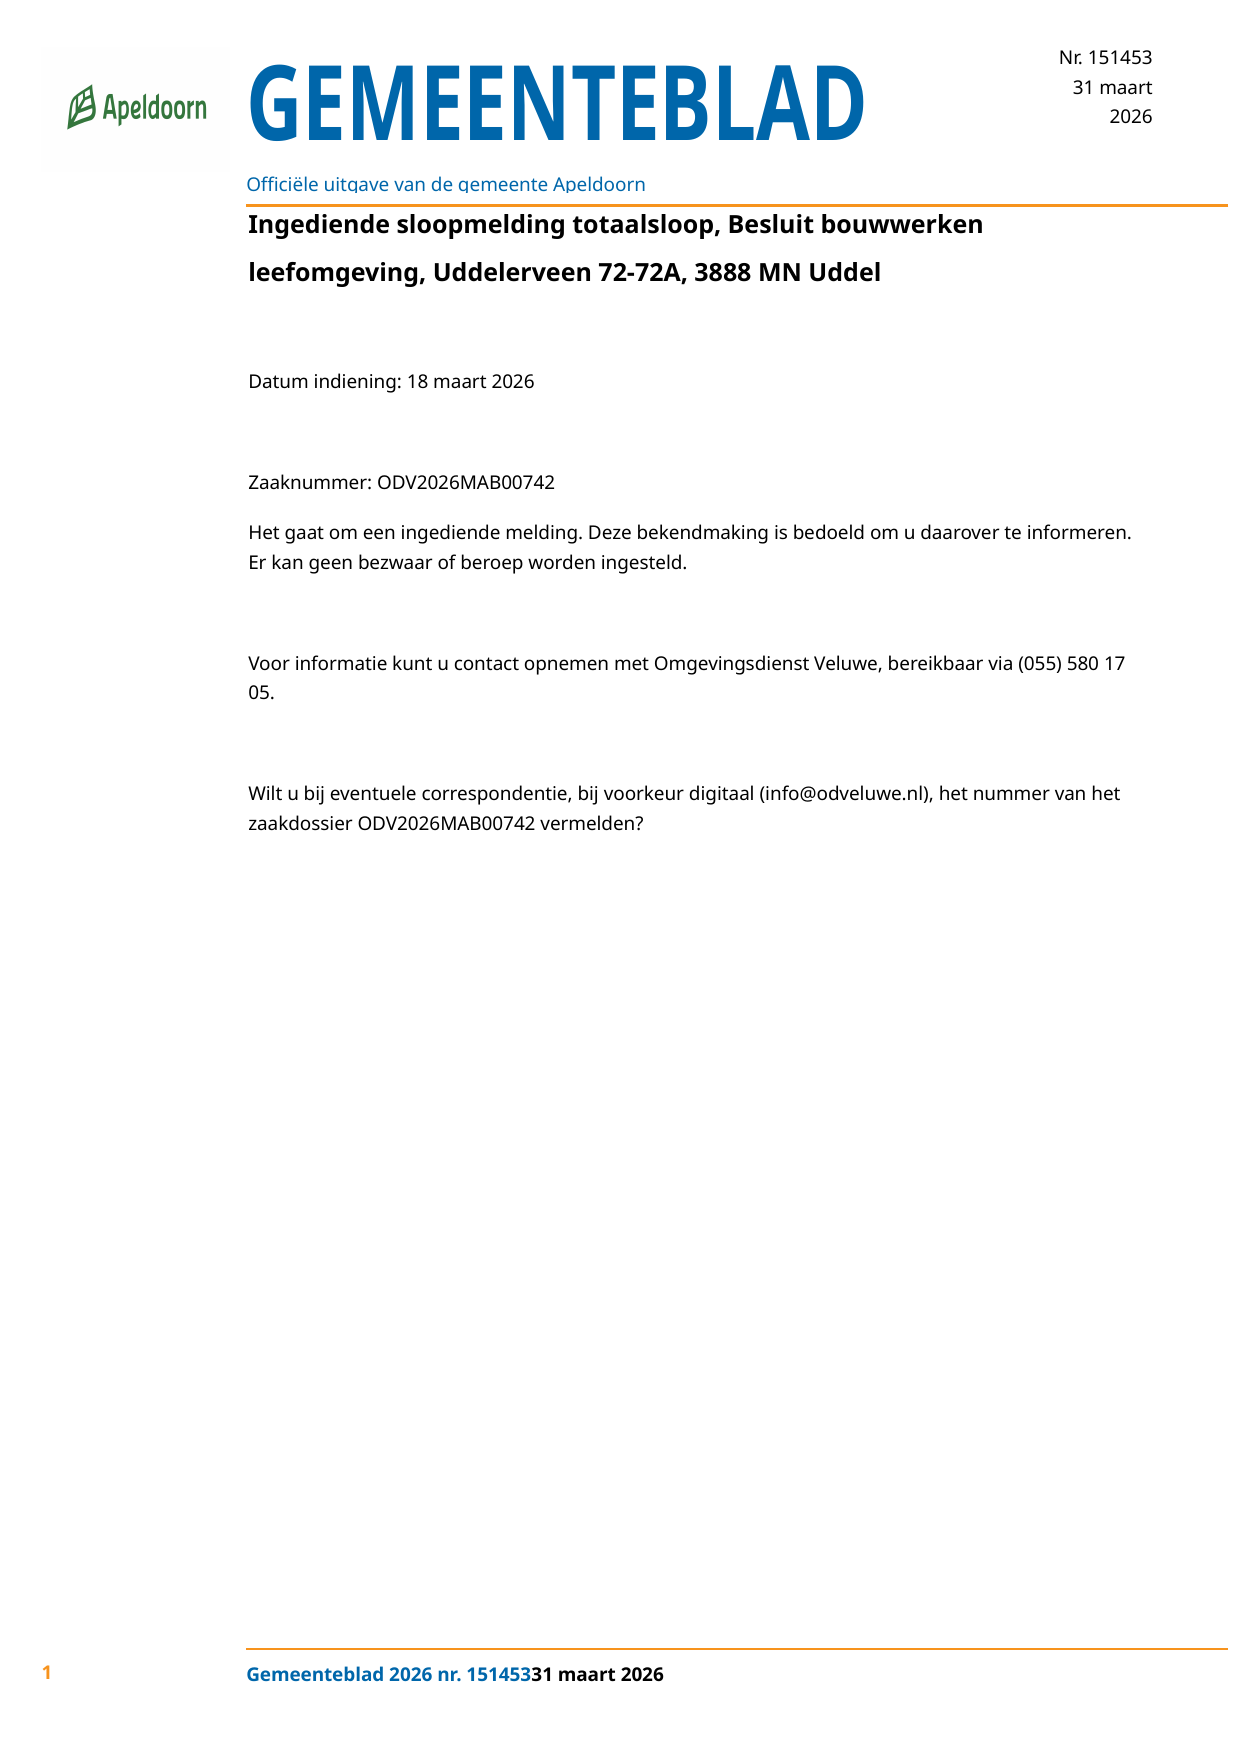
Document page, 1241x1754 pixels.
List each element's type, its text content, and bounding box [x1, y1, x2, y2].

text Voor informatie kunt u contact opnemen met Omgevingsdienst Veluwe, bereikbaar via (055) 580 17 05. [248, 650, 1152, 705]
text Datum indiening: 18 maart 2026 [248, 368, 1152, 394]
text Wilt u bij eventuele correspondentie, bij voorkeur digitaal (info@odveluwe.nl), het nummer van het zaakdossier ODV2026MAB00742 vermelden? [248, 780, 1152, 836]
text Ingediende sloopmelding totaalsloop, Besluit bouwwerken leefomgeving, Uddelerveen 72-72A, 3888 MN Uddel [248, 207, 1152, 288]
picture [41, 47, 231, 172]
text Zaaknummer: ODV2026MAB00742 [248, 469, 1152, 495]
text Het gaat om een ingediende melding. Deze bekendmaking is bedoeld om u daarover te informeren. Er kan geen bezwaar of beroep worden ingesteld. [248, 519, 1152, 575]
